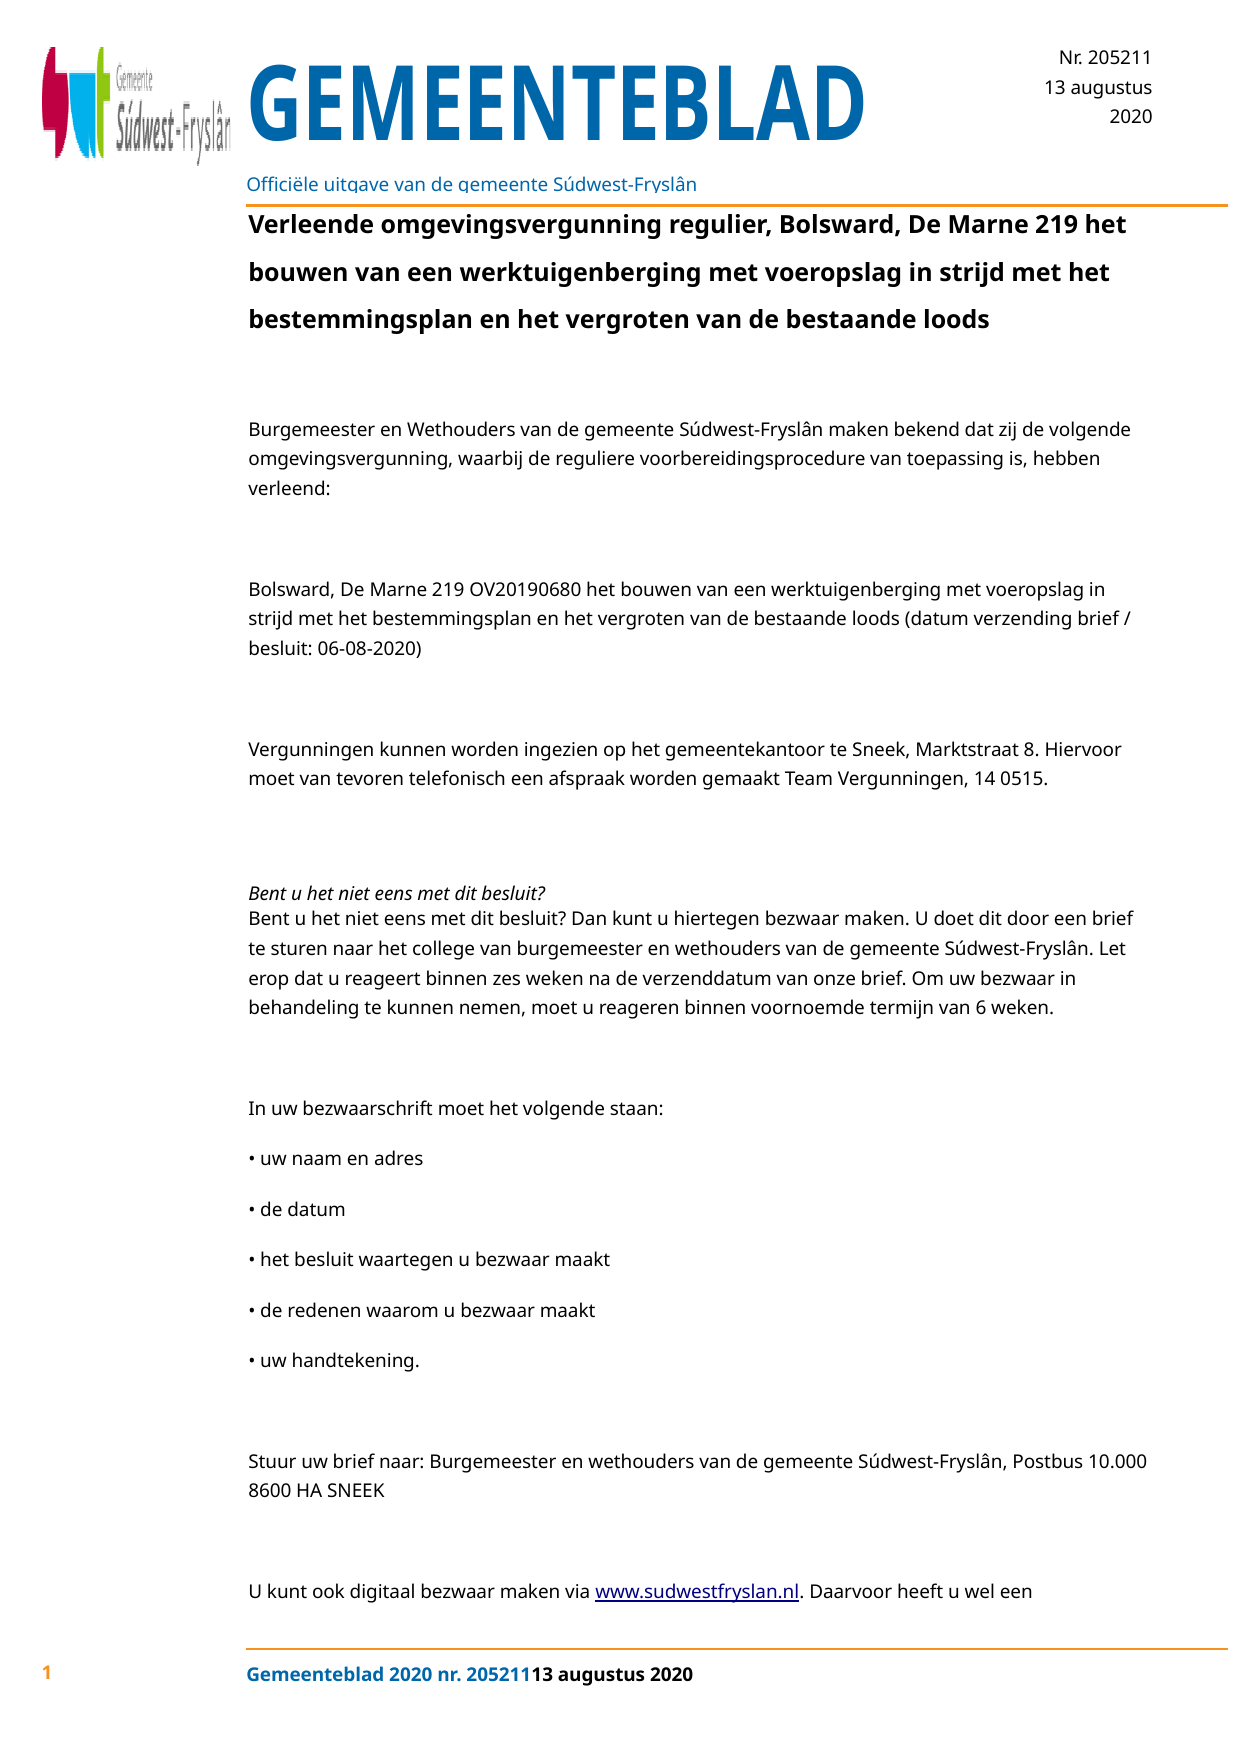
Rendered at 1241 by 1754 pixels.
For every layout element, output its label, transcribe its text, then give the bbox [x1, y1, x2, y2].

text • uw handtekening. [248, 1347, 1152, 1373]
picture [41, 47, 231, 172]
text Verleende omgevingsvergunning regulier, Bolsward, De Marne 219 het bouwen van een werktuigenberging met voeropslag in strijd met het bestemmingsplan en het vergroten van de bestaande loods [248, 207, 1152, 336]
text • uw naam en adres [248, 1146, 1152, 1171]
text Bent u het niet eens met dit besluit? [248, 880, 1152, 906]
text Stuur uw brief naar: Burgemeester en wethouders van de gemeente Súdwest-Fryslân, Postbus 10.000 8600 HA SNEEK [248, 1448, 1152, 1503]
text In uw bezwaarschrift moet het volgende staan: [248, 1095, 1152, 1121]
text Bolsward, De Marne 219 OV20190680 het bouwen van een werktuigenberging met voeropslag in strijd met het bestemmingsplan en het vergroten van de bestaande loods (datum verzending brief / besluit: 06-08-2020) [248, 576, 1152, 661]
text • de datum [248, 1196, 1152, 1222]
text Vergunningen kunnen worden ingezien op het gemeentekantoor te Sneek, Marktstraat 8. Hiervoor moet van tevoren telefonisch een afspraak worden gemaakt Team Vergunningen, 14 0515. [248, 736, 1152, 791]
text Bent u het niet eens met dit besluit? Dan kunt u hiertegen bezwaar maken. U doet dit door een brief te sturen naar het college van burgemeester en wethouders van de gemeente Súdwest-Fryslân. Let erop dat u reageert binnen zes weken na de verzenddatum van onze brief. Om uw bezwaar in behandeling te kunnen nemen, moet u reageren binnen voornoemde termijn van 6 weken. [248, 906, 1152, 1020]
text Burgemeester en Wethouders van de gemeente Súdwest-Fryslân maken bekend dat zij de volgende omgevingsvergunning, waarbij de reguliere voorbereidingsprocedure van toepassing is, hebben verleend: [248, 416, 1152, 501]
text U kunt ook digitaal bezwaar maken via www.sudwestfryslan.nl. Daarvoor heeft u wel een [248, 1578, 1152, 1604]
text • het besluit waartegen u bezwaar maakt [248, 1246, 1152, 1272]
text • de redenen waarom u bezwaar maakt [248, 1297, 1152, 1323]
